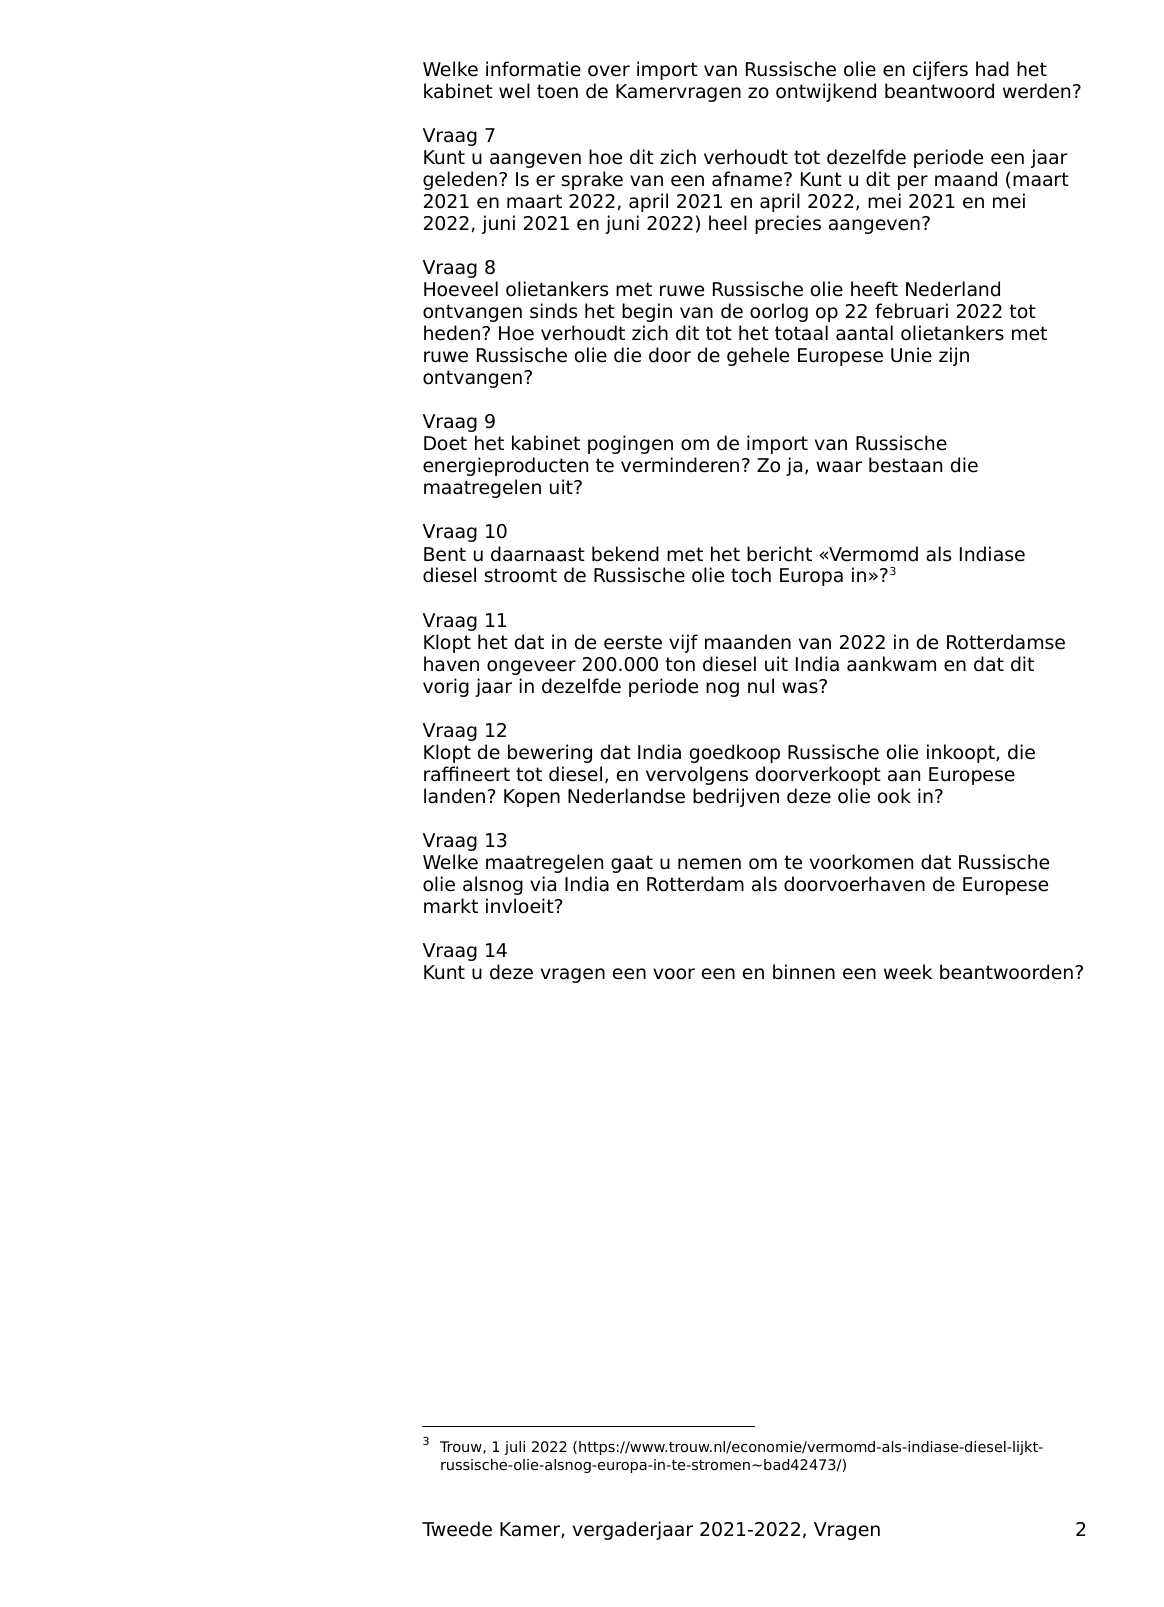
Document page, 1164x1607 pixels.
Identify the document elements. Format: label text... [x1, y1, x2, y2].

text Klopt de bewering dat India goedkoop Russische olie inkoopt, die raffineert tot diesel, en vervolgens doorverkoopt aan Europese landen? Kopen Nederlandse bedrijven deze olie ook in? [422, 742, 1087, 808]
text Vraag 13 [422, 830, 1087, 852]
text Welke informatie over import van Russische olie en cijfers had het kabinet wel toen de Kamervragen zo ontwijkend beantwoord werden? [422, 59, 1087, 103]
text Vraag 9 [422, 411, 1087, 433]
text Klopt het dat in de eerste vijf maanden van 2022 in de Rotterdamse haven ongeveer 200.000 ton diesel uit India aankwam en dat dit vorig jaar in dezelfde periode nog nul was? [422, 632, 1087, 697]
text Welke maatregelen gaat u nemen om te voorkomen dat Russische olie alsnog via India en Rotterdam als doorvoerhaven de Europese markt invloeit? [422, 852, 1087, 918]
text Doet het kabinet pogingen om de import van Russische energieproducten te verminderen? Zo ja, waar bestaan die maatregelen uit? [422, 433, 1087, 499]
text Kunt u aangeven hoe dit zich verhoudt tot dezelfde periode een jaar geleden? Is er sprake van een afname? Kunt u dit per maand (maart 2021 en maart 2022, april 2021 en april 2022, mei 2021 en mei 2022, juni 2021 en juni 2022) heel precies aangeven? [422, 147, 1087, 235]
text Trouw, 1 juli 2022 (https://www.trouw.nl/economie/vermomd-als-indiase-diesel-lijkt-russische-olie-alsnog-europa-in-te-stromen~bad42473/) [422, 1435, 1087, 1474]
text Vraag 12 [422, 720, 1087, 742]
text Vraag 11 [422, 609, 1087, 632]
text Vraag 14 [422, 940, 1087, 962]
text Vraag 10 [422, 521, 1087, 543]
text Vraag 8 [422, 257, 1087, 279]
text Vraag 7 [422, 125, 1087, 147]
text Kunt u deze vragen een voor een en binnen een week beantwoorden? [422, 962, 1087, 984]
text Bent u daarnaast bekend met het bericht «Vermomd als Indiase diesel stroomt de Russische olie toch Europa in»? [422, 543, 1087, 587]
text Hoeveel olietankers met ruwe Russische olie heeft Nederland ontvangen sinds het begin van de oorlog op 22 februari 2022 tot heden? Hoe verhoudt zich dit tot het totaal aantal olietankers met ruwe Russische olie die door de gehele Europese Unie zijn ontvangen? [422, 279, 1087, 389]
